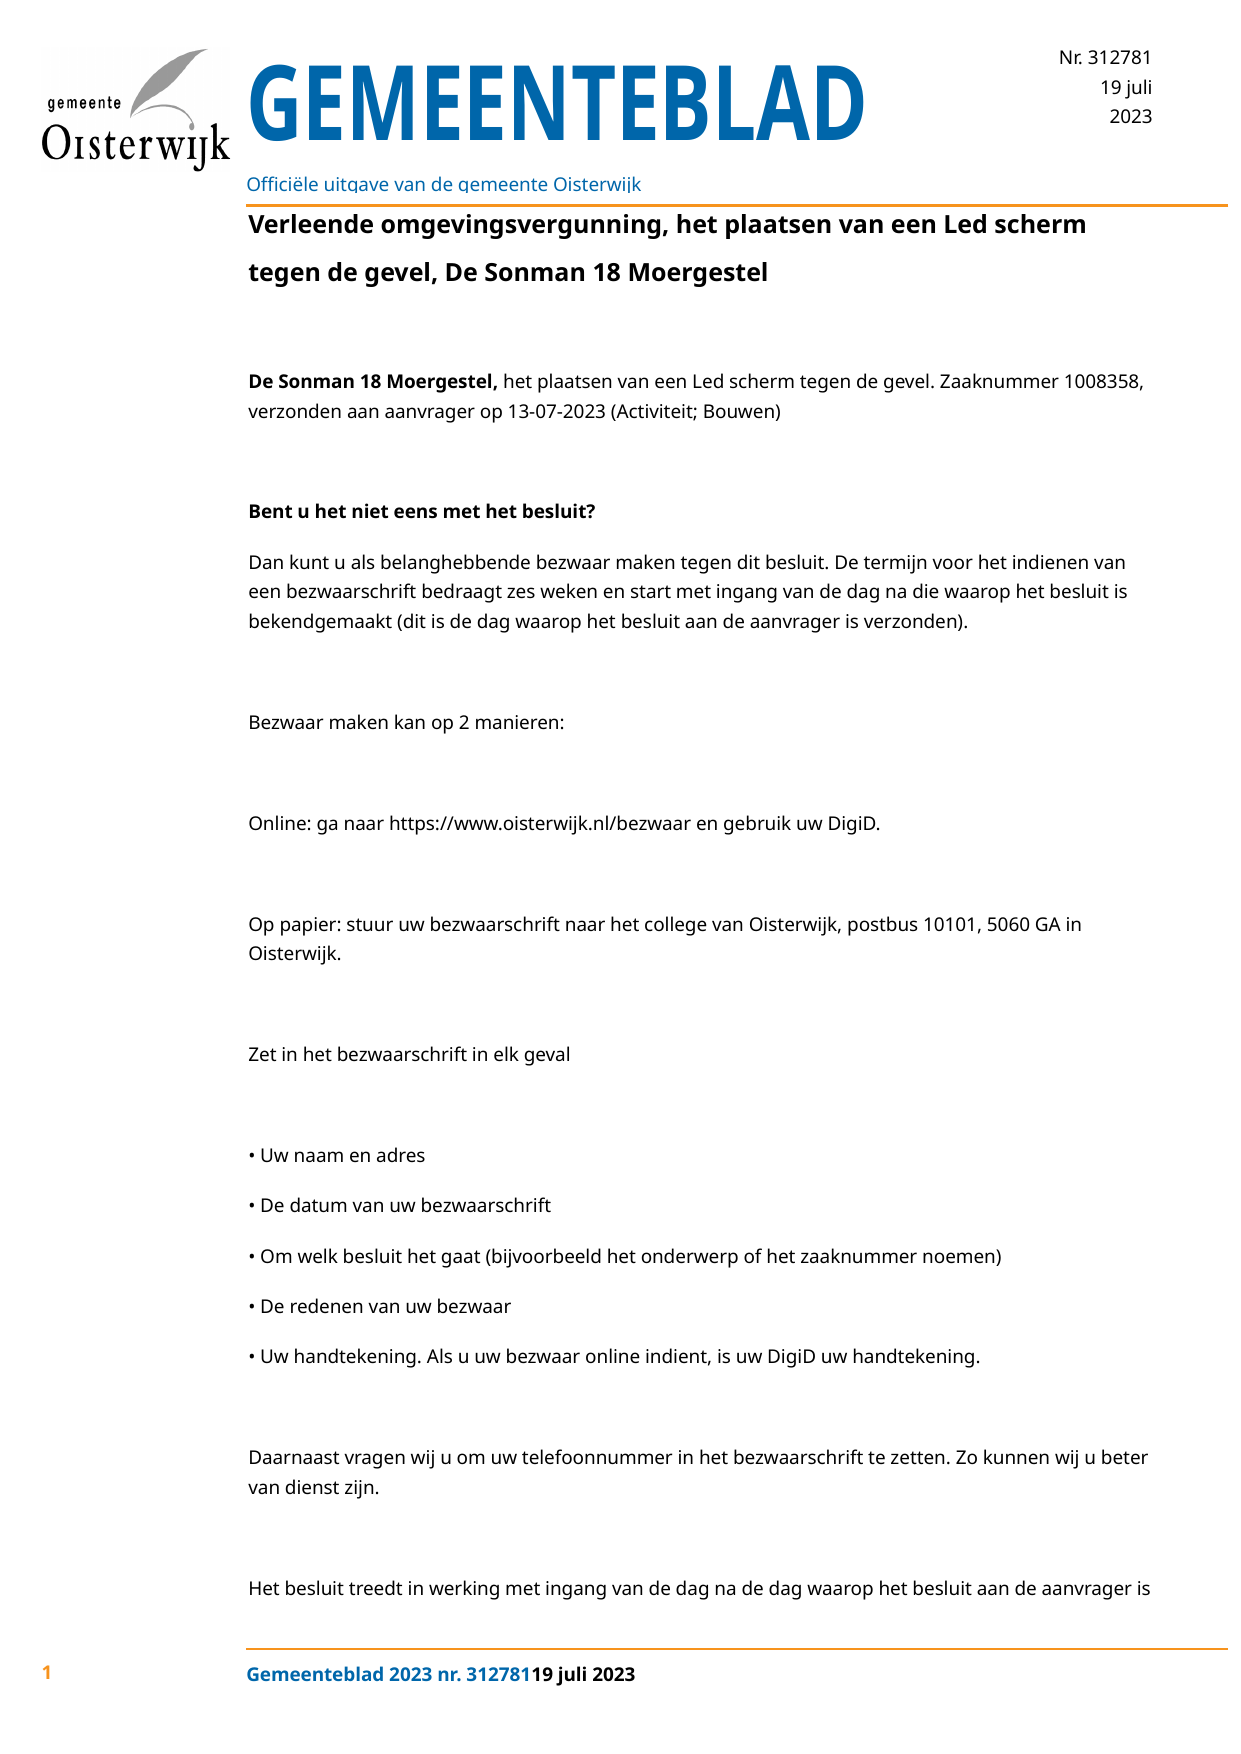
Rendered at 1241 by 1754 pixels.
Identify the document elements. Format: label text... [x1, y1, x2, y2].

text Zet in het bezwaarschrift in elk geval [248, 1041, 1152, 1067]
picture [41, 47, 231, 172]
text Bezwaar maken kan op 2 manieren: [248, 709, 1152, 735]
text Daarnaast vragen wij u om uw telefoonnummer in het bezwaarschrift te zetten. Zo kunnen wij u beter van dienst zijn. [248, 1444, 1152, 1500]
text De Sonman 18 Moergestel, het plaatsen van een Led scherm tegen de gevel. Zaaknummer 1008358, verzonden aan aanvrager op 13-07-2023 (Activiteit; Bouwen) [248, 368, 1152, 424]
text • Uw naam en adres [248, 1142, 1152, 1168]
text Op papier: stuur uw bezwaarschrift naar het college van Oisterwijk, postbus 10101, 5060 GA in Oisterwijk. [248, 911, 1152, 966]
text Bent u het niet eens met het besluit? [248, 499, 1152, 524]
text • Om welk besluit het gaat (bijvoorbeeld het onderwerp of het zaaknummer noemen) [248, 1243, 1152, 1269]
text • De datum van uw bezwaarschrift [248, 1192, 1152, 1218]
text Online: ga naar https://www.oisterwijk.nl/bezwaar en gebruik uw DigiD. [248, 810, 1152, 836]
text Verleende omgevingsvergunning, het plaatsen van een Led scherm tegen de gevel, De Sonman 18 Moergestel [248, 207, 1152, 288]
text Dan kunt u als belanghebbende bezwaar maken tegen dit besluit. De termijn voor het indienen van een bezwaarschrift bedraagt zes weken en start met ingang van de dag na die waarop het besluit is bekendgemaakt (dit is de dag waarop het besluit aan de aanvrager is verzonden). [248, 549, 1152, 634]
text Het besluit treedt in werking met ingang van de dag na de dag waarop het besluit aan de aanvrager is [248, 1575, 1152, 1601]
text • De redenen van uw bezwaar [248, 1293, 1152, 1319]
text • Uw handtekening. Als u uw bezwaar online indient, is uw DigiD uw handtekening. [248, 1344, 1152, 1369]
